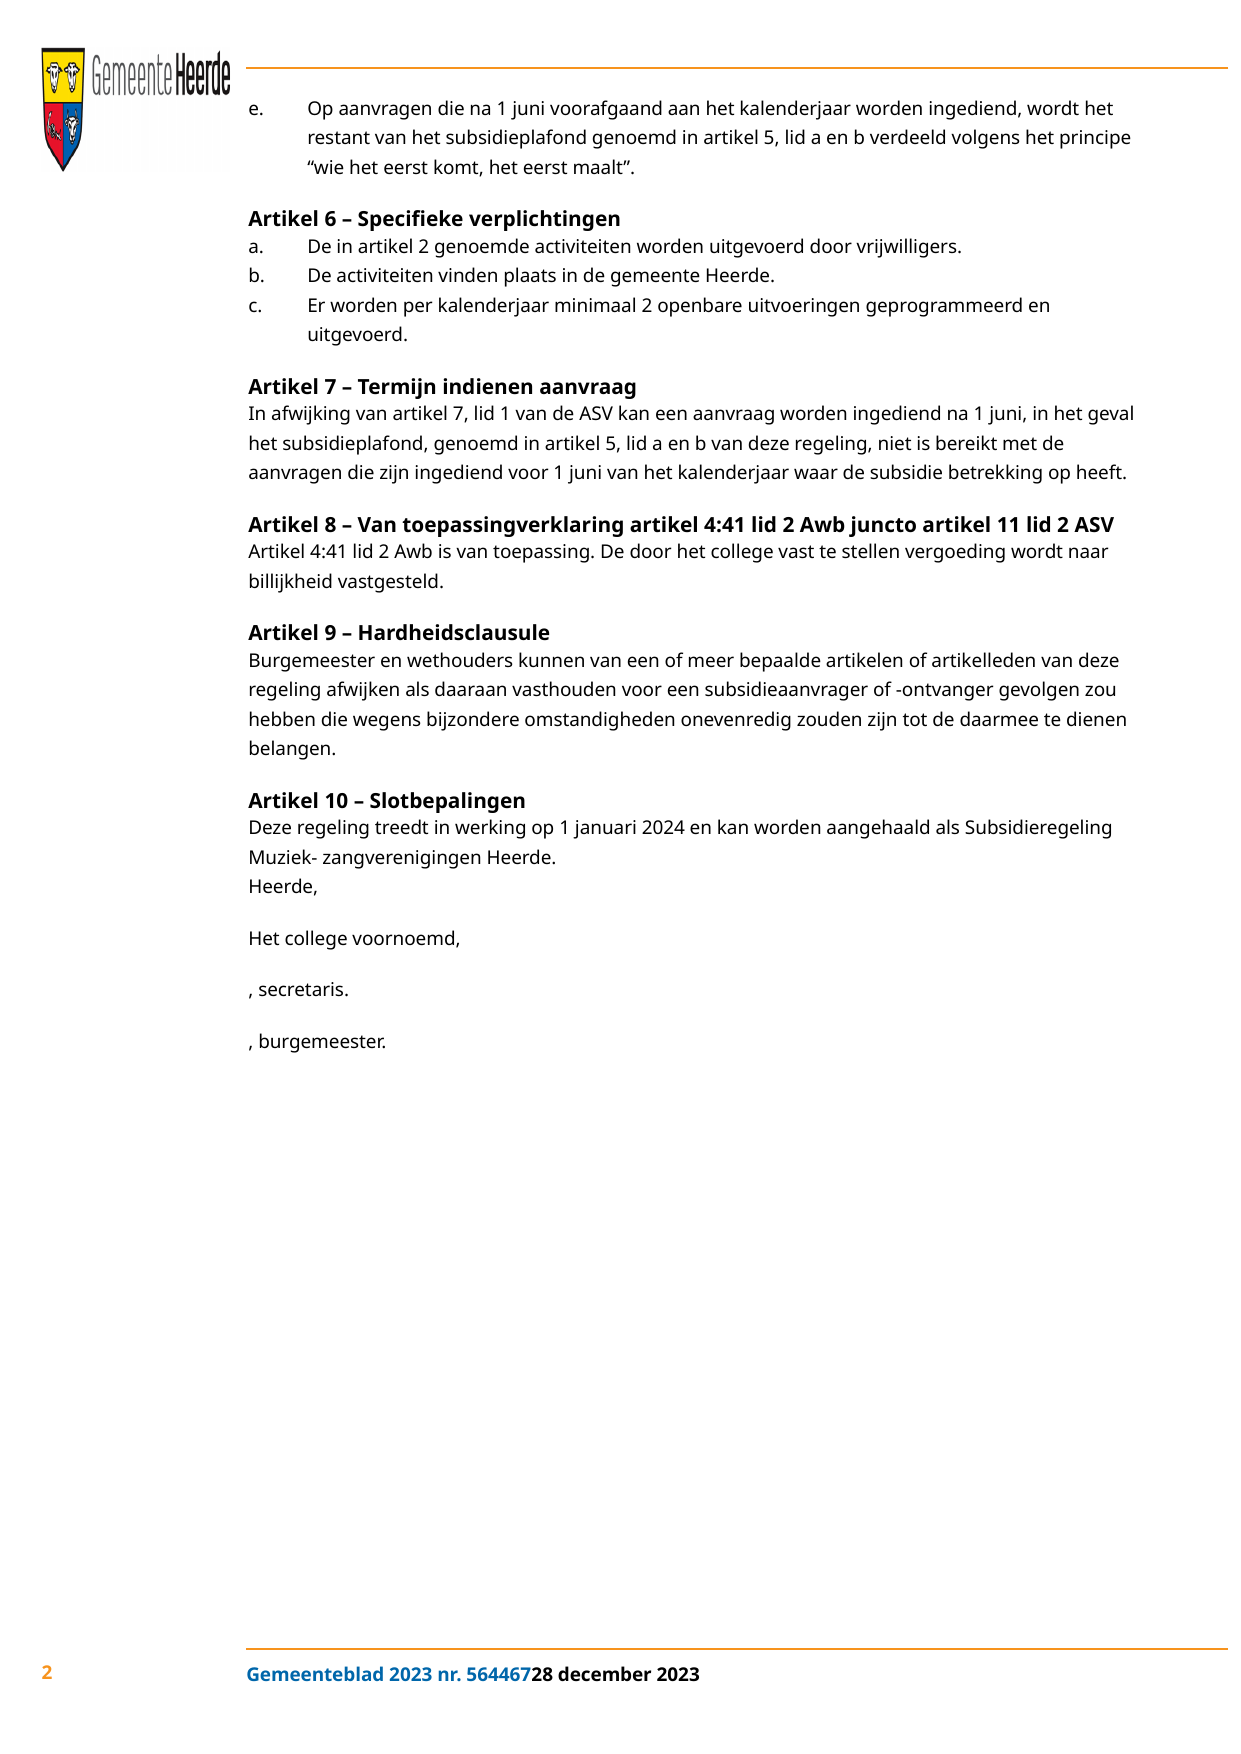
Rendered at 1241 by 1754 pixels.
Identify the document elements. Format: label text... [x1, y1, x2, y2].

text Artikel 9 – Hardheidsclausule [248, 618, 1152, 647]
text Burgemeester en wethouders kunnen van een of meer bepaalde artikelen of artikelleden van deze regeling afwijken als daaraan vasthouden voor een subsidieaanvrager of -ontvanger gevolgen zou hebben die wegens bijzondere omstandigheden onevenredig zouden zijn tot de daarmee te dienen belangen. [248, 647, 1152, 761]
list Er worden per kalenderjaar minimaal 2 openbare uitvoeringen geprogrammeerd en uitgevoerd. [248, 292, 1152, 347]
list De activiteiten vinden plaats in de gemeente Heerde. [248, 262, 1152, 288]
text Artikel 4:41 lid 2 Awb is van toepassing. De door het college vast te stellen vergoeding wordt naar billijkheid vastgesteld. [248, 538, 1152, 594]
list De in artikel 2 genoemde activiteiten worden uitgevoerd door vrijwilligers. [248, 233, 1152, 258]
text , burgemeester. [248, 1028, 1152, 1054]
text In afwijking van artikel 7, lid 1 van de ASV kan een aanvraag worden ingediend na 1 juni, in het geval het subsidieplafond, genoemd in artikel 5, lid a en b van deze regeling, niet is bereikt met de aanvragen die zijn ingediend voor 1 juni van het kalenderjaar waar de subsidie betrekking op heeft. [248, 400, 1152, 485]
text Artikel 8 – Van toepassingverklaring artikel 4:41 lid 2 Awb juncto artikel 11 lid 2 ASV [248, 510, 1152, 538]
picture [41, 47, 231, 172]
text Deze regeling treedt in werking op 1 januari 2024 en kan worden aangehaald als Subsidieregeling Muziek- zangverenigingen Heerde. [248, 814, 1152, 870]
text Het college voornoemd, [248, 925, 1152, 951]
text Heerde, [248, 874, 1152, 899]
text Artikel 7 – Termijn indienen aanvraag [248, 372, 1152, 400]
text Artikel 6 – Specifieke verplichtingen [248, 204, 1152, 233]
text , secretaris. [248, 977, 1152, 1002]
list Op aanvragen die na 1 juni voorafgaand aan het kalenderjaar worden ingediend, wordt het restant van het subsidieplafond genoemd in artikel 5, lid a en b verdeeld volgens het principe “wie het eerst komt, het eerst maalt”. [248, 95, 1152, 180]
text Artikel 10 – Slotbepalingen [248, 786, 1152, 814]
